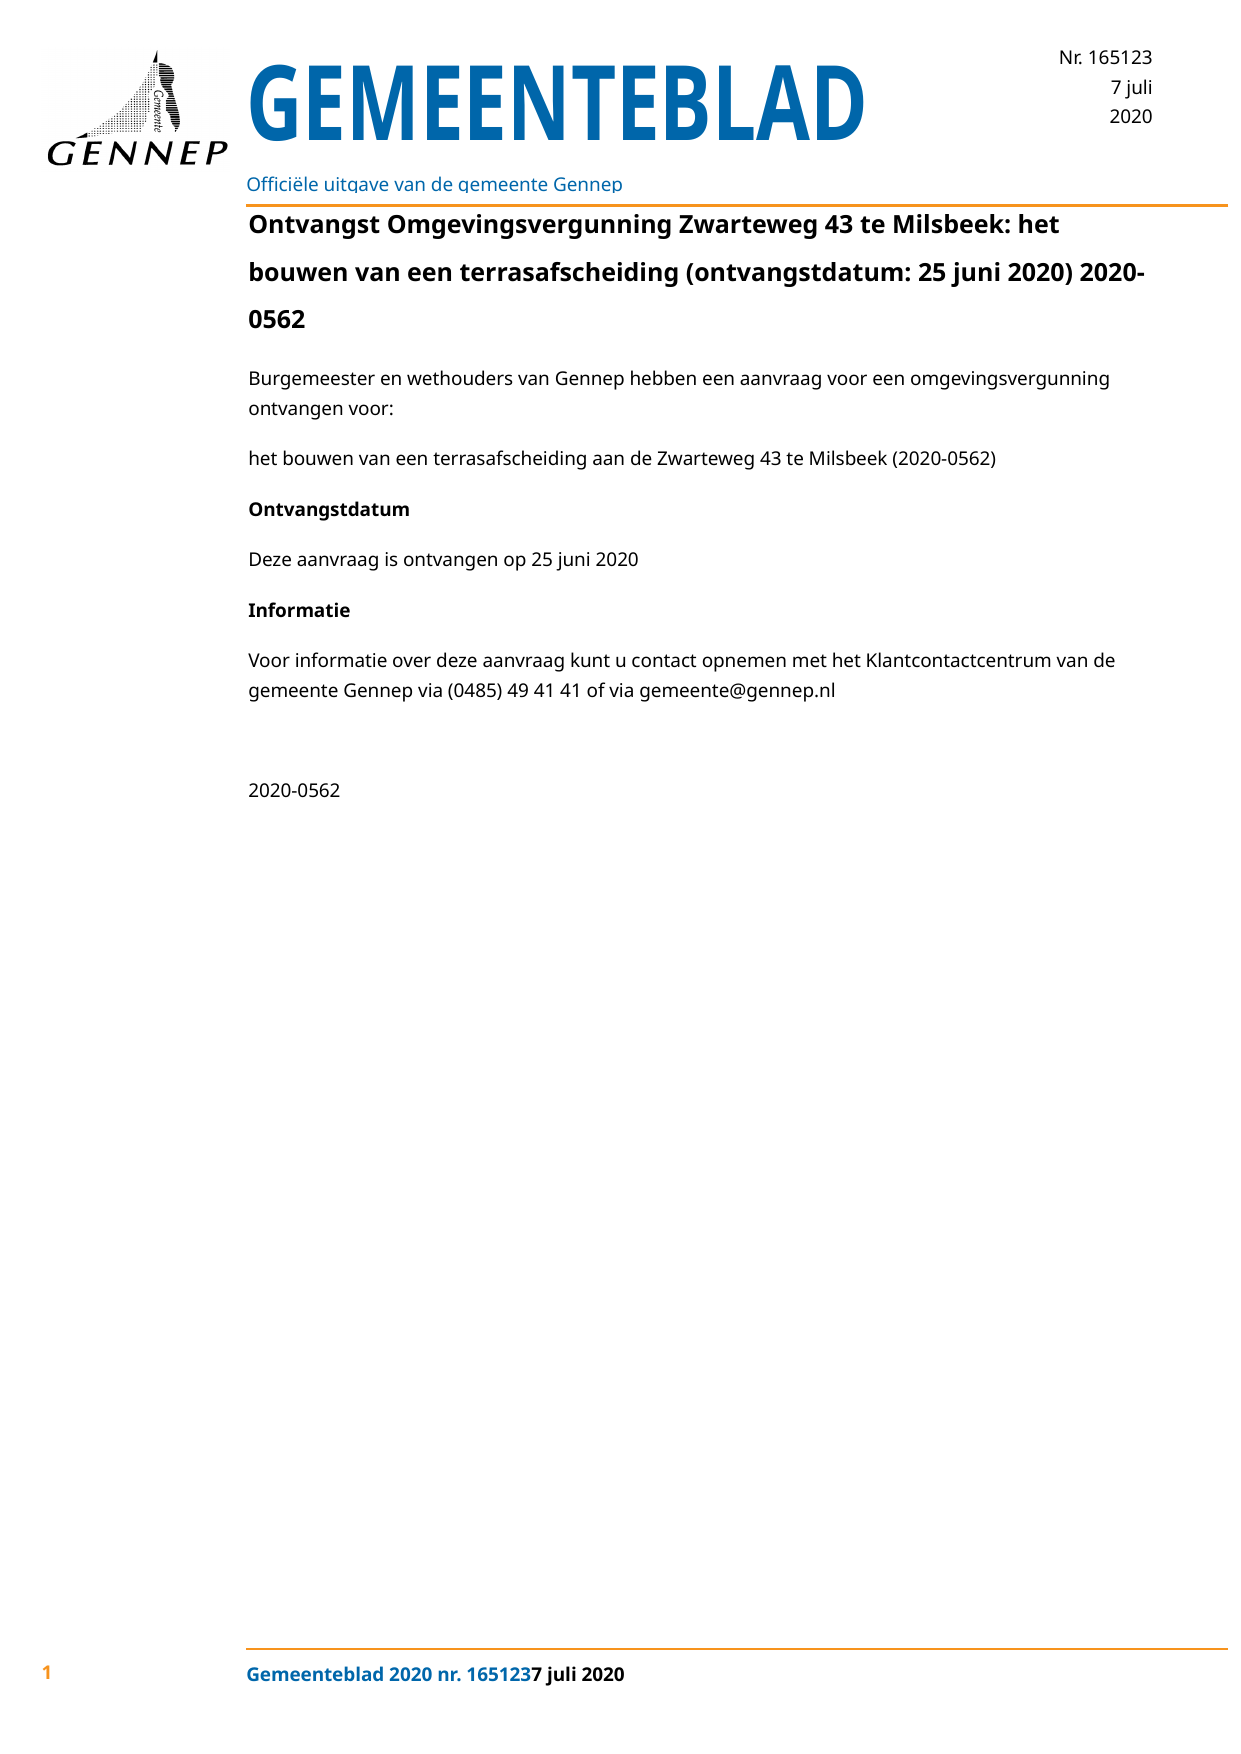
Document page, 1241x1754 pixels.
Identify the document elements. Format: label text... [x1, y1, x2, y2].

text het bouwen van een terrasafscheiding aan de Zwarteweg 43 te Milsbeek (2020-0562) [248, 446, 1152, 471]
text Voor informatie over deze aanvraag kunt u contact opnemen met het Klantcontactcentrum van de gemeente Gennep via (0485) 49 41 41 of via gemeente@gennep.nl [248, 647, 1152, 702]
text Ontvangst Omgevingsvergunning Zwarteweg 43 te Milsbeek: het bouwen van een terrasafscheiding (ontvangstdatum: 25 juni 2020) 2020-0562 [248, 207, 1152, 336]
text 2020-0562 [248, 778, 1152, 803]
text Informatie [248, 597, 1152, 622]
text Ontvangstdatum [248, 496, 1152, 522]
text Burgemeester en wethouders van Gennep hebben een aanvraag voor een omgevingsvergunning ontvangen voor: [248, 366, 1152, 421]
picture [41, 47, 231, 172]
text Deze aanvraag is ontvangen op 25 juni 2020 [248, 546, 1152, 572]
